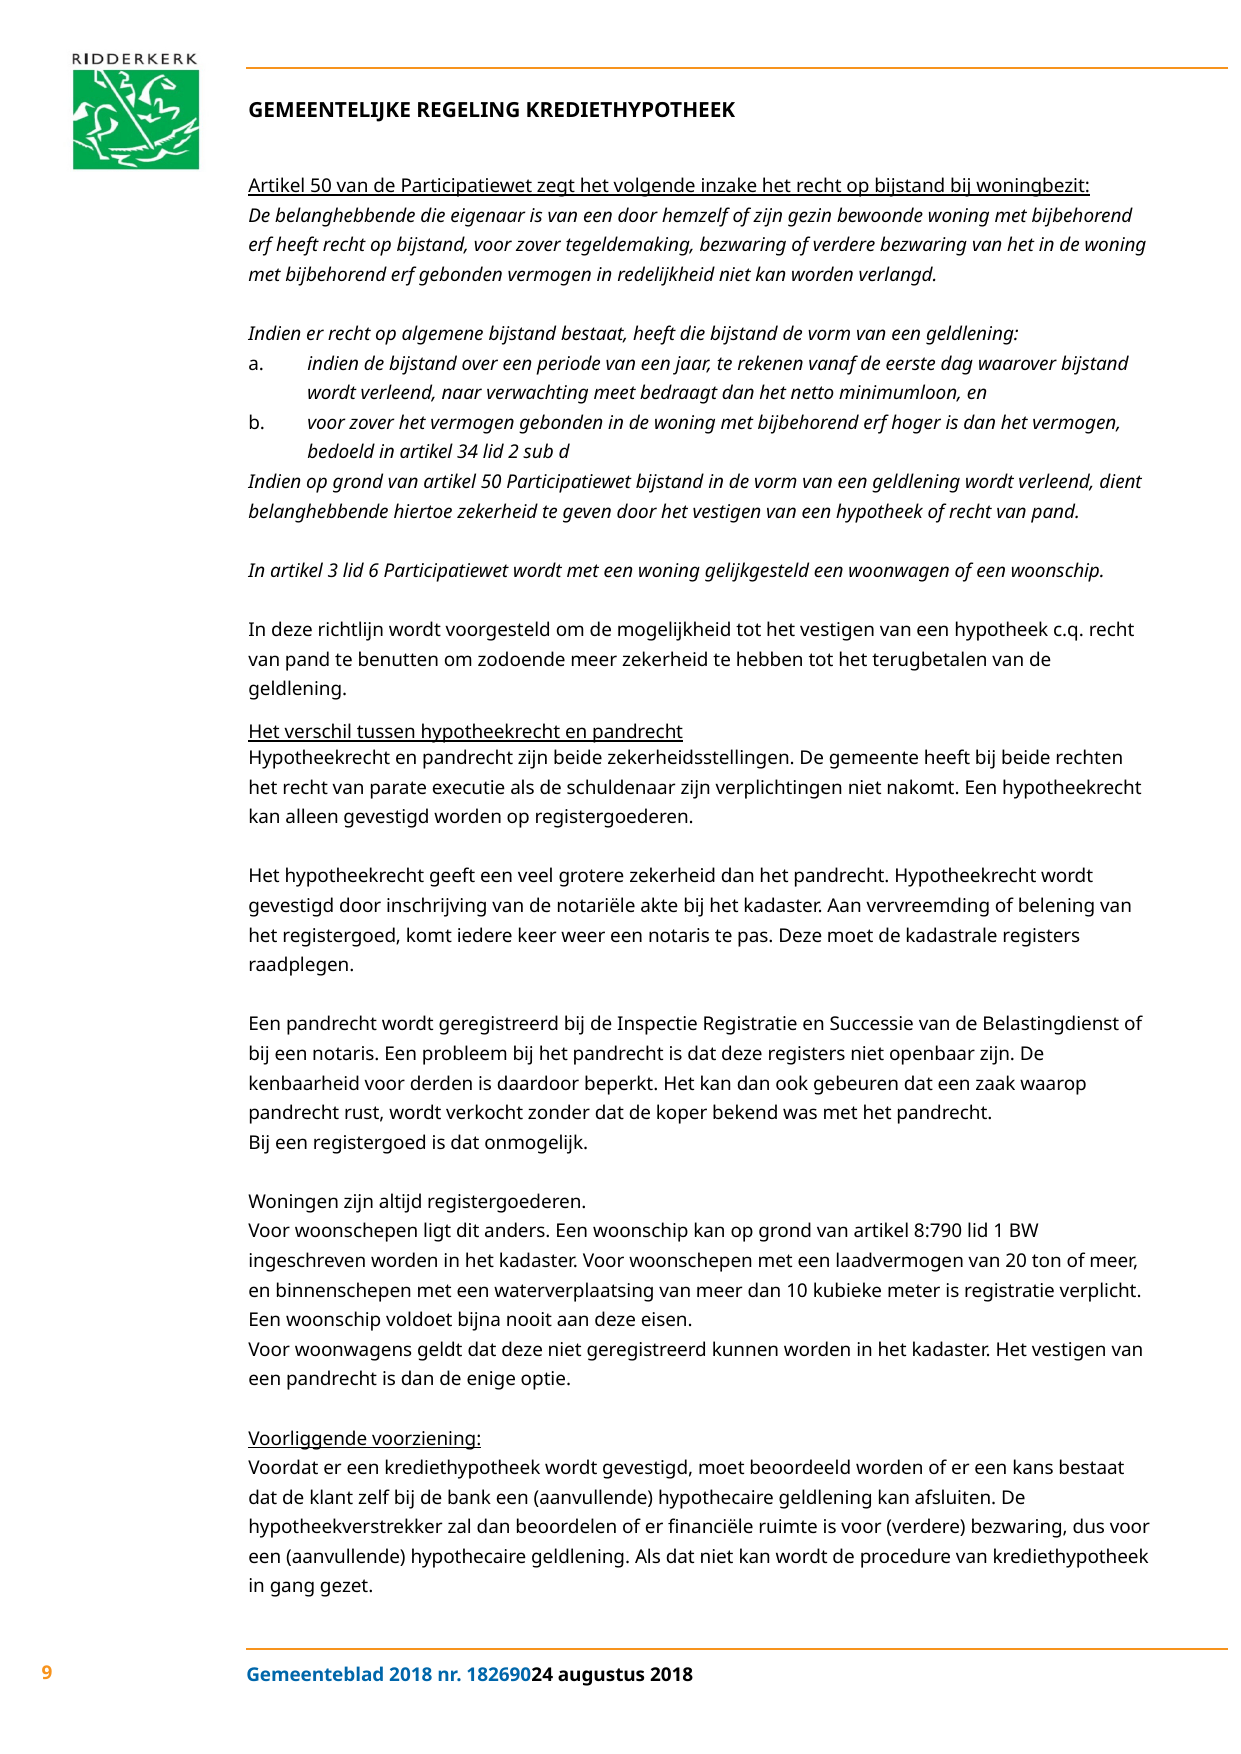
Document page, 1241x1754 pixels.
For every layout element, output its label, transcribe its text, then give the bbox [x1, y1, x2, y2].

text In artikel 3 lid 6 Participatiewet wordt met een woning gelijkgesteld een woonwagen of een woonschip. [248, 557, 1152, 583]
text Indien er recht op algemene bijstand bestaat, heeft die bijstand de vorm van een geldlening: [248, 320, 1152, 346]
text Artikel 50 van de Participatiewet zegt het volgende inzake het recht op bijstand bij woningbezit: [248, 172, 1152, 198]
text Een pandrecht wordt geregistreerd bij de Inspectie Registratie en Successie van de Belastingdienst of bij een notaris. Een probleem bij het pandrecht is dat deze registers niet openbaar zijn. De kenbaarheid voor derden is daardoor beperkt. Het kan dan ook gebeuren dat een zaak waarop pandrecht rust, wordt verkocht zonder dat de koper bekend was met het pandrecht. [248, 1011, 1152, 1125]
text Het hypotheekrecht geeft een veel grotere zekerheid dan het pandrecht. Hypotheekrecht wordt gevestigd door inschrijving van de notariële akte bij het kadaster. Aan vervreemding of belening van het registergoed, komt iedere keer weer een notaris te pas. Deze moet de kadastrale registers raadplegen. [248, 863, 1152, 977]
text Bij een registergoed is dat onmogelijk. [248, 1129, 1152, 1154]
text Voor woonwagens geldt dat deze niet geregistreerd kunnen worden in het kadaster. Het vestigen van een pandrecht is dan de enige optie. [248, 1336, 1152, 1391]
picture [41, 47, 231, 172]
text Een woonschip voldoet bijna nooit aan deze eisen. [248, 1306, 1152, 1332]
text Hypotheekrecht en pandrecht zijn beide zekerheidsstellingen. De gemeente heeft bij beide rechten het recht van parate executie als de schuldenaar zijn verplichtingen niet nakomt. Een hypotheekrecht kan alleen gevestigd worden op registergoederen. [248, 744, 1152, 829]
list indien de bijstand over een periode van een jaar, te rekenen vanaf de eerste dag waarover bijstand wordt verleend, naar verwachting meet bedraagt dan het netto minimumloon, en [248, 350, 1152, 405]
text In deze richtlijn wordt voorgesteld om de mogelijkheid tot het vestigen van een hypotheek c.q. recht van pand te benutten om zodoende meer zekerheid te hebben tot het terugbetalen van de geldlening. [248, 616, 1152, 701]
text De belanghebbende die eigenaar is van een door hemzelf of zijn gezin bewoonde woning met bijbehorend erf heeft recht op bijstand, voor zover tegeldemaking, bezwaring of verdere bezwaring van het in de woning met bijbehorend erf gebonden vermogen in redelijkheid niet kan worden verlangd. [248, 202, 1152, 287]
text Voordat er een krediethypotheek wordt gevestigd, moet beoordeeld worden of er een kans bestaat dat de klant zelf bij de bank een (aanvullende) hypothecaire geldlening kan afsluiten. De hypotheekverstrekker zal dan beoordelen of er financiële ruimte is voor (verdere) bezwaring, dus voor een (aanvullende) hypothecaire geldlening. Als dat niet kan wordt de procedure van krediethypotheek in gang gezet. [248, 1454, 1152, 1598]
text Woningen zijn altijd registergoederen. [248, 1188, 1152, 1214]
text Indien op grond van artikel 50 Participatiewet bijstand in de vorm van een geldlening wordt verleend, dient belanghebbende hiertoe zekerheid te geven door het vestigen van een hypotheek of recht van pand. [248, 468, 1152, 524]
text Voor woonschepen ligt dit anders. Een woonschip kan op grond van artikel 8:790 lid 1 BW ingeschreven worden in het kadaster. Voor woonschepen met een laadvermogen van 20 ton of meer, en binnenschepen met een waterverplaatsing van meer dan 10 kubieke meter is registratie verplicht. [248, 1218, 1152, 1302]
list voor zover het vermogen gebonden in de woning met bijbehorend erf hoger is dan het vermogen, bedoeld in artikel 34 lid 2 sub d [248, 409, 1152, 464]
text Voorliggende voorziening: [248, 1425, 1152, 1450]
text Het verschil tussen hypotheekrecht en pandrecht [248, 718, 1152, 744]
text GEMEENTELIJKE REGELING KREDIETHYPOTHEEK [248, 95, 1152, 123]
